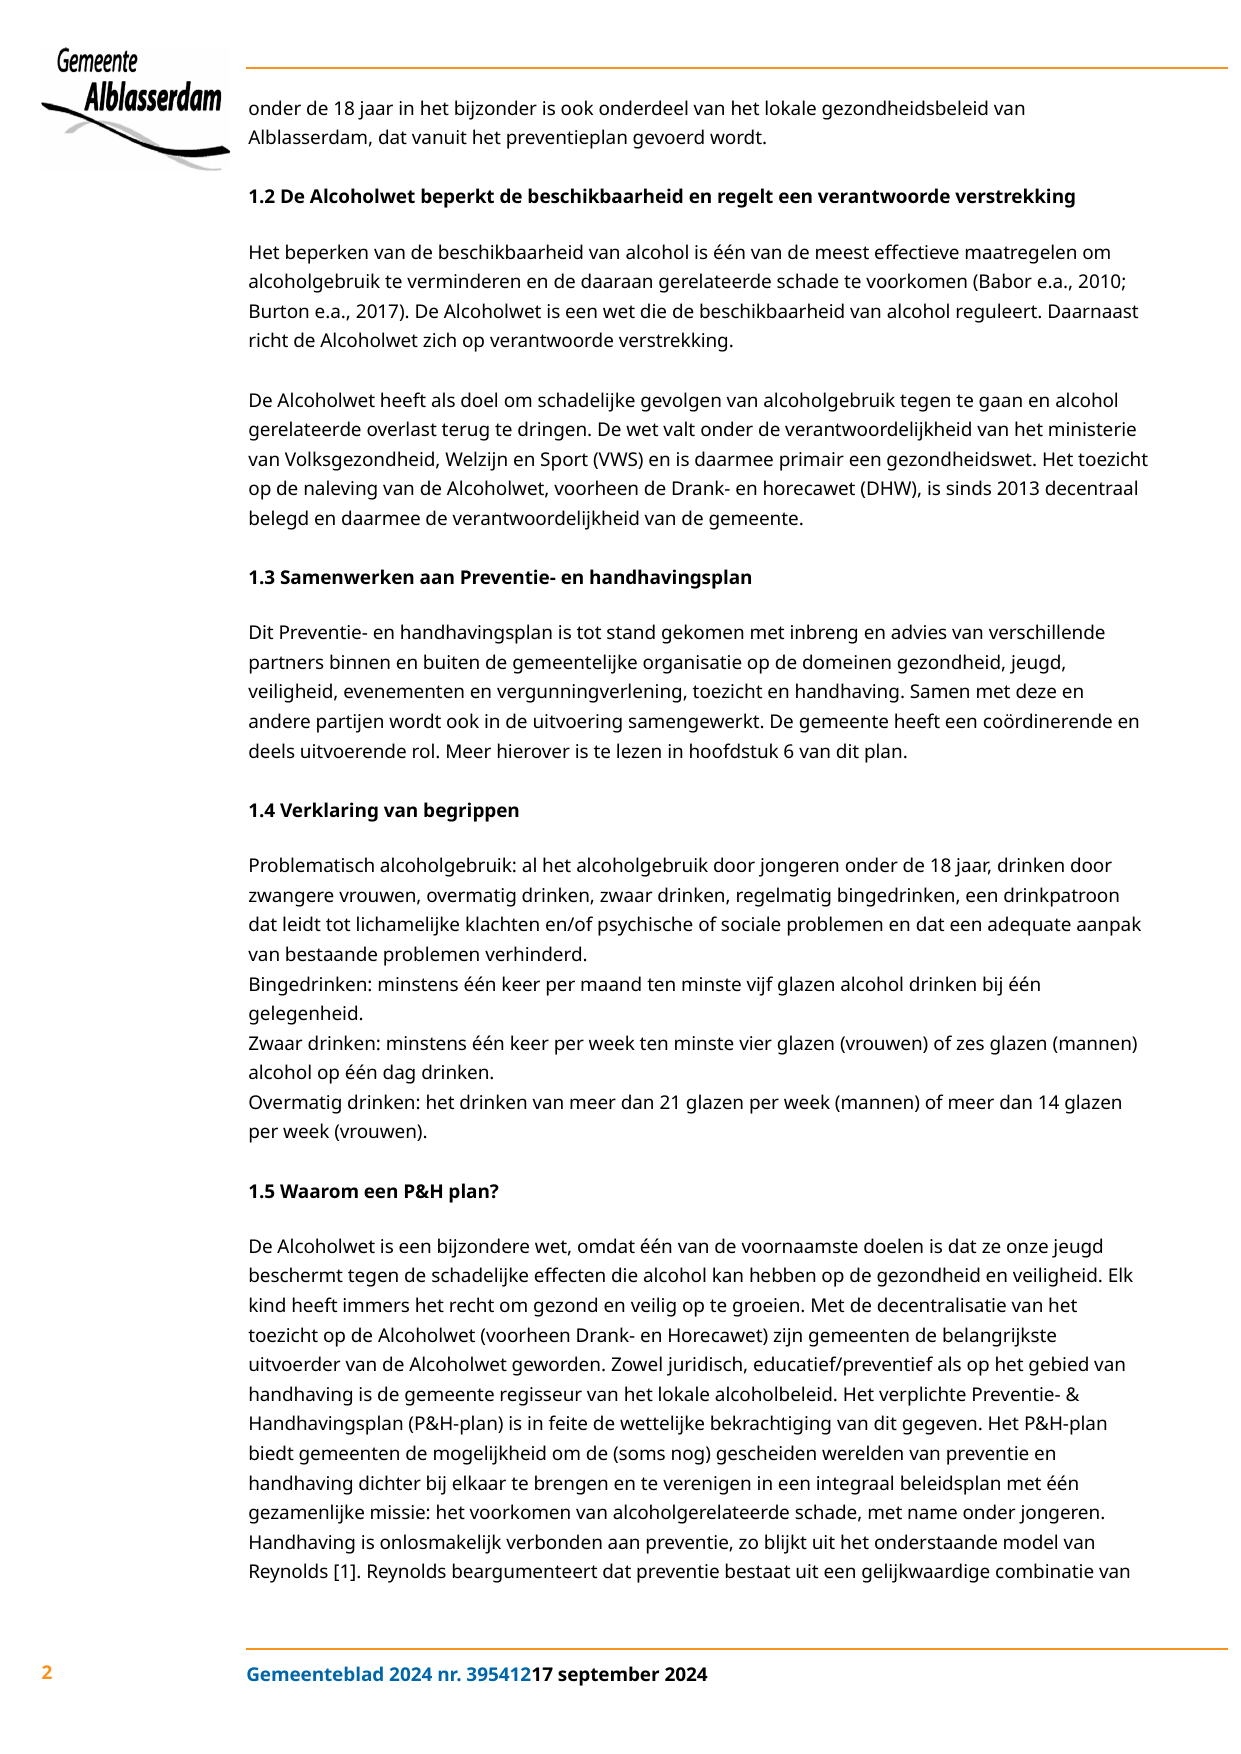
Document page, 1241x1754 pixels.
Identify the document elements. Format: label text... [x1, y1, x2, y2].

text Handhaving is onlosmakelijk verbonden aan preventie, zo blijkt uit het onderstaande model van Reynolds [1]. Reynolds beargumenteert dat preventie bestaat uit een gelijkwaardige combinatie van [248, 1529, 1152, 1584]
text 1.2 De Alcoholwet beperkt de beschikbaarheid en regelt een verantwoorde verstrekking [248, 183, 1152, 209]
text Het beperken van de beschikbaarheid van alcohol is één van de meest effectieve maatregelen om alcoholgebruik te verminderen en de daaraan gerelateerde schade te voorkomen (Babor e.a., 2010; Burton e.a., 2017). De Alcoholwet is een wet die de beschikbaarheid van alcohol reguleert. Daarnaast richt de Alcoholwet zich op verantwoorde verstrekking. [248, 239, 1152, 353]
text 1.3 Samenwerken aan Preventie- en handhavingsplan [248, 564, 1152, 590]
text onder de 18 jaar in het bijzonder is ook onderdeel van het lokale gezondheidsbeleid van Alblasserdam, dat vanuit het preventieplan gevoerd wordt. [248, 95, 1152, 150]
text De Alcoholwet is een bijzondere wet, omdat één van de voornaamste doelen is dat ze onze jeugd beschermt tegen de schadelijke effecten die alcohol kan hebben op de gezondheid en veiligheid. Elk kind heeft immers het recht om gezond en veilig op te groeien. Met de decentralisatie van het toezicht op de Alcoholwet (voorheen Drank- en Horecawet) zijn gemeenten de belangrijkste uitvoerder van de Alcoholwet geworden. Zowel juridisch, educatief/preventief als op het gebied van handhaving is de gemeente regisseur van het lokale alcoholbeleid. Het verplichte Preventie- & Handhavingsplan (P&H-plan) is in feite de wettelijke bekrachtiging van dit gegeven. Het P&H-plan biedt gemeenten de mogelijkheid om de (soms nog) gescheiden werelden van preventie en handhaving dichter bij elkaar te brengen en te verenigen in een integraal beleidsplan met één gezamenlijke missie: het voorkomen van alcoholgerelateerde schade, met name onder jongeren. [248, 1233, 1152, 1525]
text 1.5 Waarom een P&H plan? [248, 1178, 1152, 1203]
picture [41, 47, 231, 172]
text Zwaar drinken: minstens één keer per week ten minste vier glazen (vrouwen) of zes glazen (mannen) alcohol op één dag drinken. [248, 1030, 1152, 1085]
text Overmatig drinken: het drinken van meer dan 21 glazen per week (mannen) of meer dan 14 glazen per week (vrouwen). [248, 1089, 1152, 1144]
text Bingedrinken: minstens één keer per maand ten minste vijf glazen alcohol drinken bij één gelegenheid. [248, 971, 1152, 1026]
text Problematisch alcoholgebruik: al het alcoholgebruik door jongeren onder de 18 jaar, drinken door zwangere vrouwen, overmatig drinken, zwaar drinken, regelmatig bingedrinken, een drinkpatroon dat leidt tot lichamelijke klachten en/of psychische of sociale problemen en dat een adequate aanpak van bestaande problemen verhinderd. [248, 852, 1152, 967]
text De Alcoholwet heeft als doel om schadelijke gevolgen van alcoholgebruik tegen te gaan en alcohol gerelateerde overlast terug te dringen. De wet valt onder de verantwoordelijkheid van het ministerie van Volksgezondheid, Welzijn en Sport (VWS) en is daarmee primair een gezondheidswet. Het toezicht op de naleving van de Alcoholwet, voorheen de Drank- en horecawet (DHW), is sinds 2013 decentraal belegd en daarmee de verantwoordelijkheid van de gemeente. [248, 387, 1152, 531]
text Dit Preventie- en handhavingsplan is tot stand gekomen met inbreng en advies van verschillende partners binnen en buiten de gemeentelijke organisatie op de domeinen gezondheid, jeugd, veiligheid, evenementen en vergunningverlening, toezicht en handhaving. Samen met deze en andere partijen wordt ook in de uitvoering samengewerkt. De gemeente heeft een coördinerende en deels uitvoerende rol. Meer hierover is te lezen in hoofdstuk 6 van dit plan. [248, 619, 1152, 764]
text 1.4 Verklaring van begrippen [248, 797, 1152, 823]
